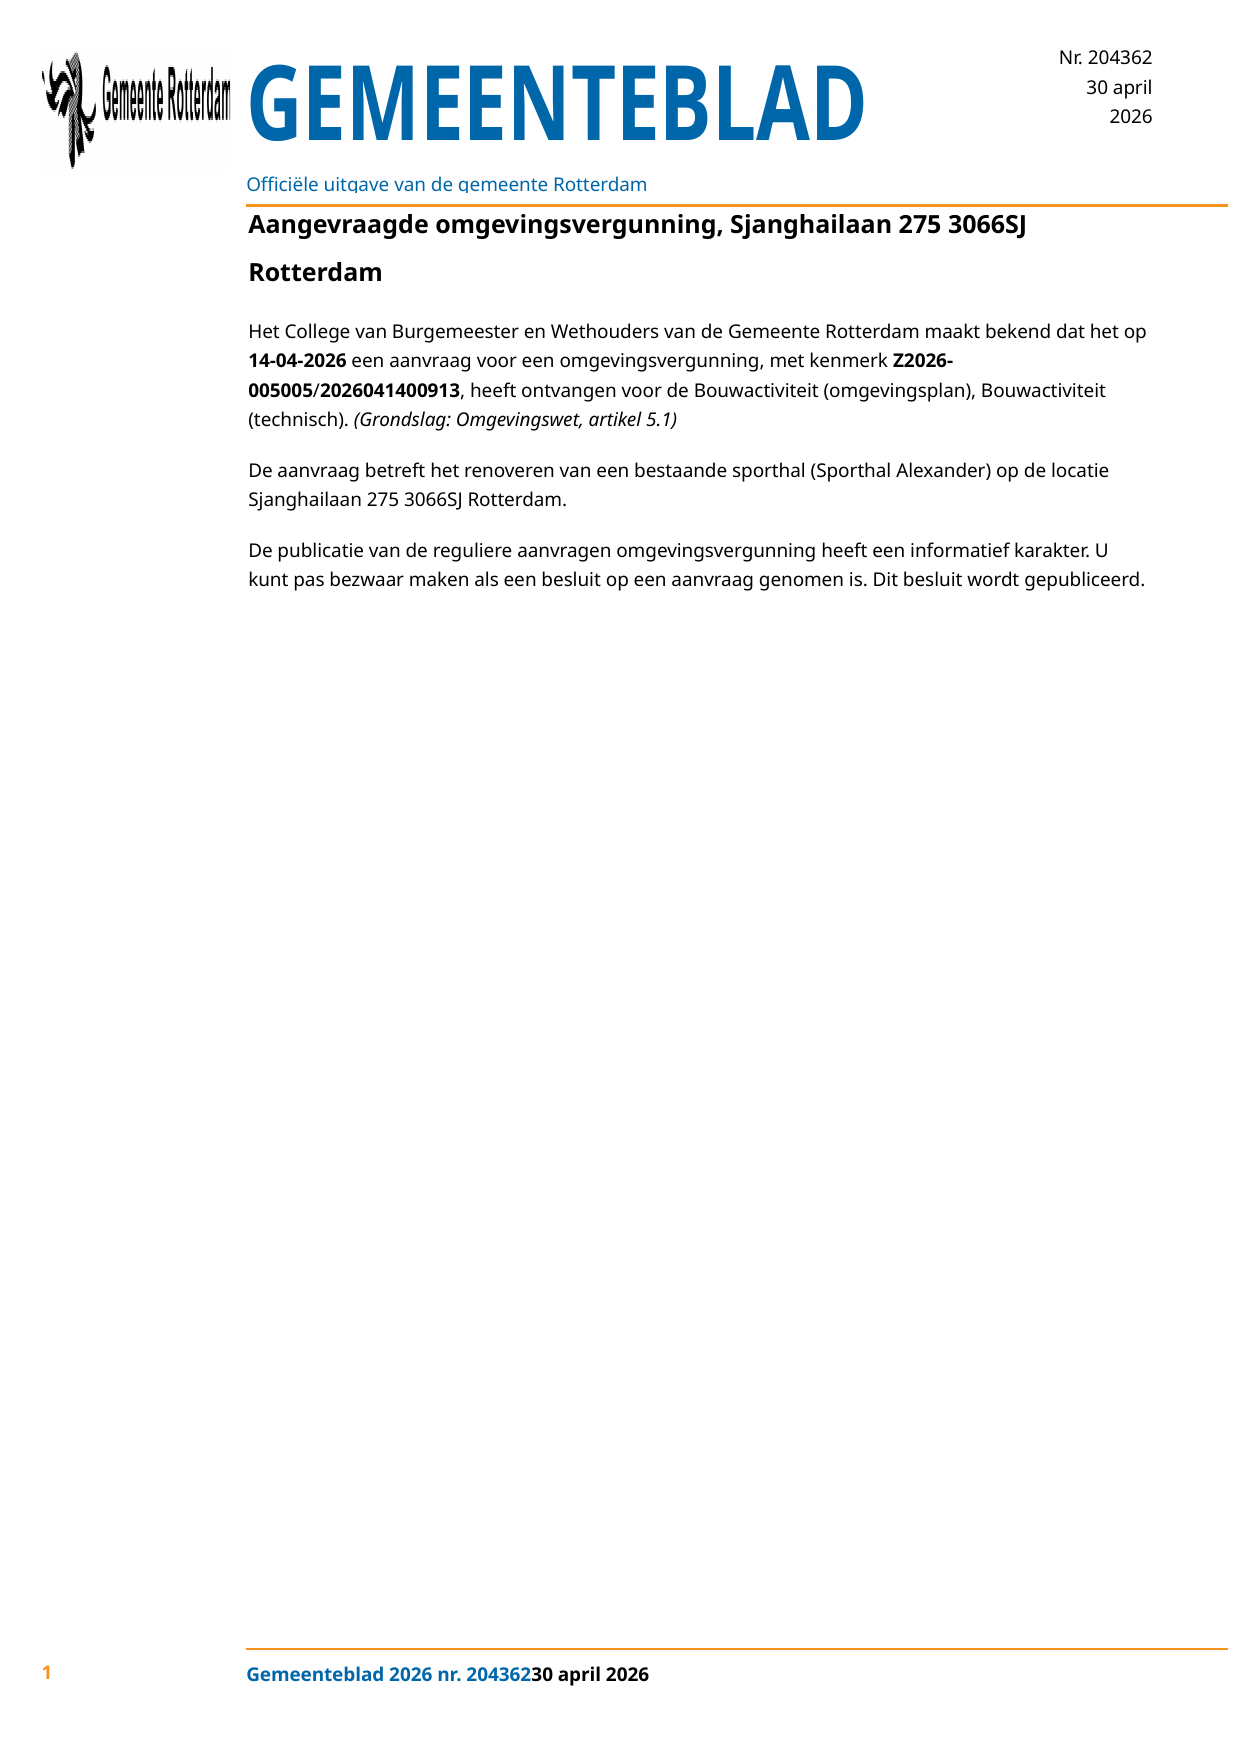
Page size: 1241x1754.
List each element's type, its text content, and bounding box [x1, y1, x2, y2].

text Het College van Burgemeester en Wethouders van de Gemeente Rotterdam maakt bekend dat het op 14-04-2026 een aanvraag voor een omgevingsvergunning, met kenmerk Z2026-005005/2026041400913, heeft ontvangen voor de Bouwactiviteit (omgevingsplan), Bouwactiviteit (technisch). (Grondslag: Omgevingswet, artikel 5.1) [248, 318, 1152, 432]
text De publicatie van de reguliere aanvragen omgevingsvergunning heeft een informatief karakter. U kunt pas bezwaar maken als een besluit op een aanvraag genomen is. Dit besluit wordt gepubliceerd. [248, 537, 1152, 592]
text Aangevraagde omgevingsvergunning, Sjanghailaan 275 3066SJ Rotterdam [248, 207, 1152, 288]
text De aanvraag betreft het renoveren van een bestaande sporthal (Sporthal Alexander) op de locatie Sjanghailaan 275 3066SJ Rotterdam. [248, 457, 1152, 512]
picture [41, 47, 231, 172]
